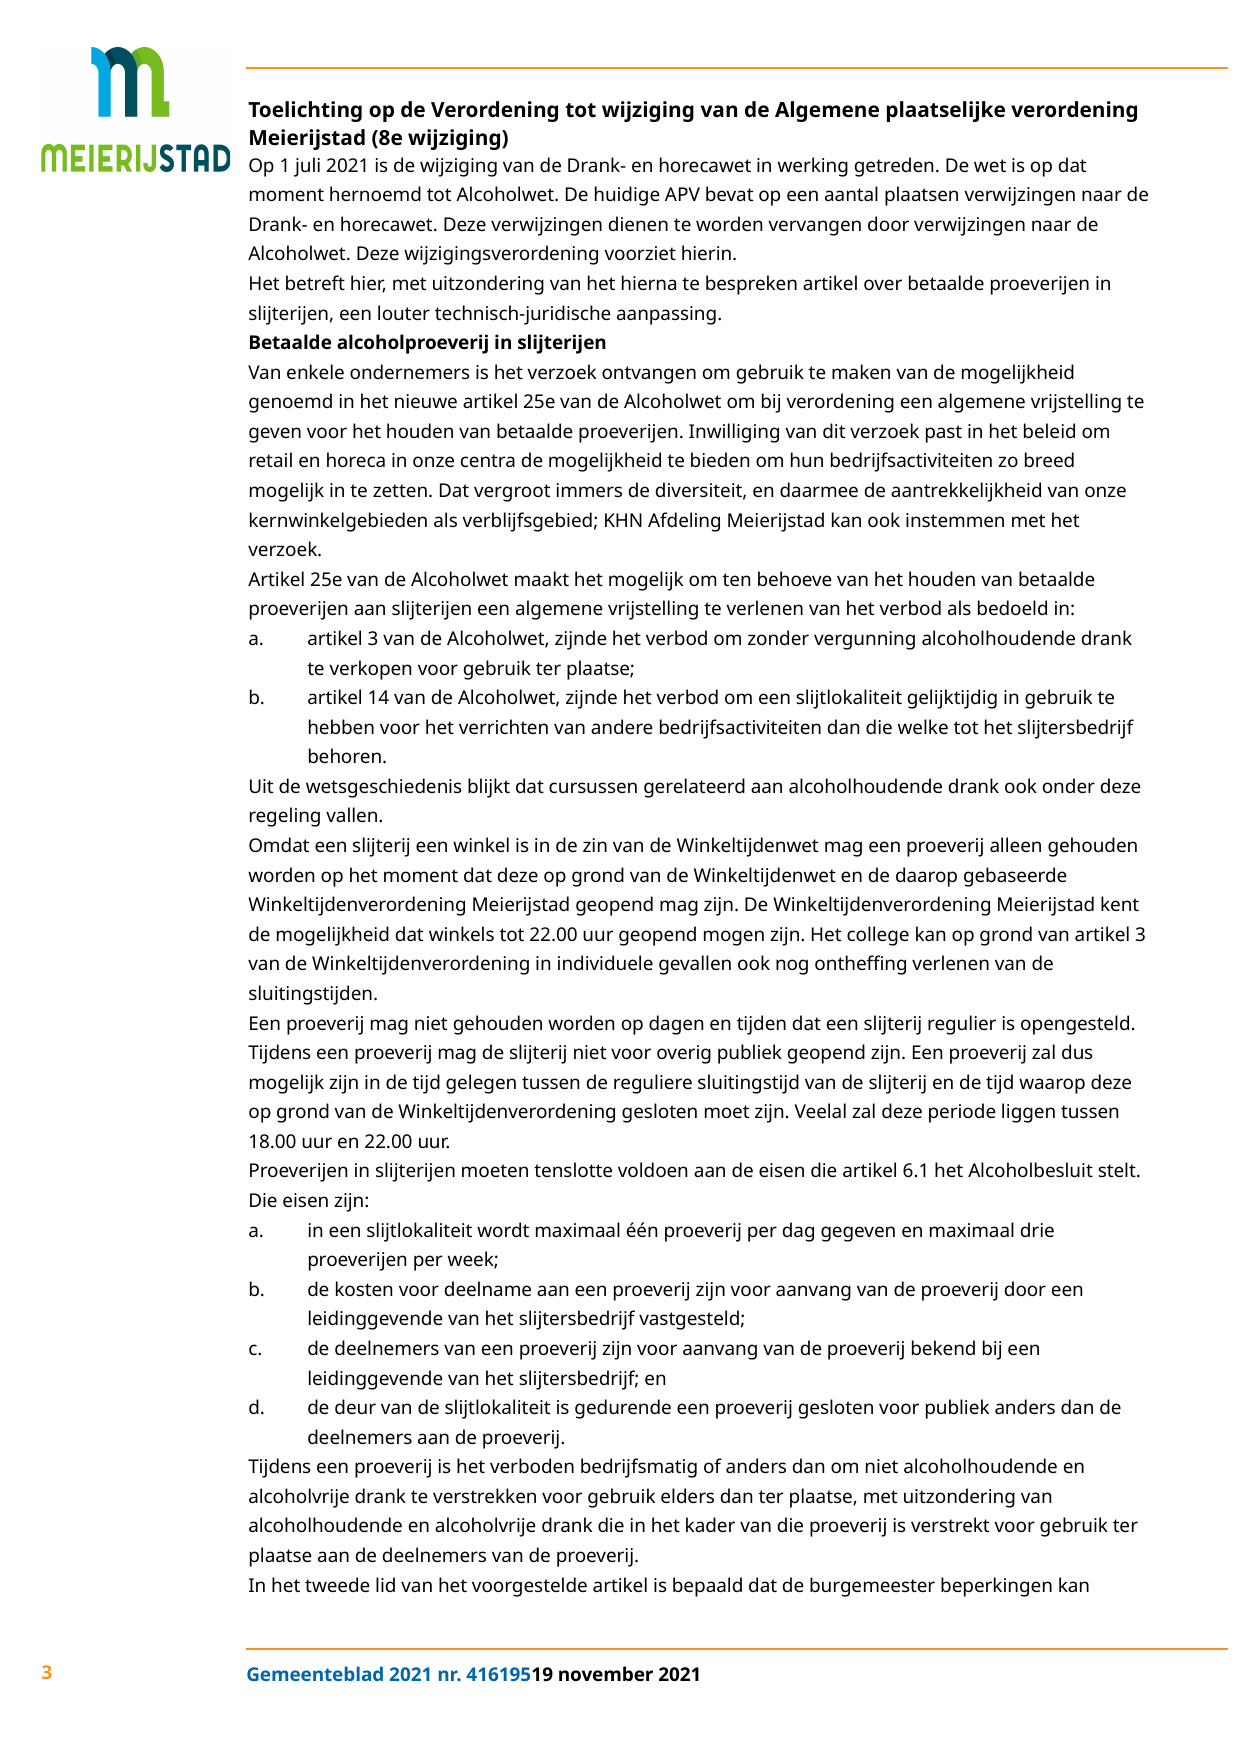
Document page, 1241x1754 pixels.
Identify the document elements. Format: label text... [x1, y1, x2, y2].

list de kosten voor deelname aan een proeverij zijn voor aanvang van de proeverij door een leidinggevende van het slijtersbedrijf vastgesteld; [248, 1276, 1152, 1331]
list in een slijtlokaliteit wordt maximaal één proeverij per dag gegeven en maximaal drie proeverijen per week; [248, 1217, 1152, 1272]
text Op 1 juli 2021 is de wijziging van de Drank- en horecawet in werking getreden. De wet is op dat moment hernoemd tot Alcoholwet. De huidige APV bevat op een aantal plaatsen verwijzingen naar de Drank- en horecawet. Deze verwijzingen dienen te worden vervangen door verwijzingen naar de Alcoholwet. Deze wijzigingsverordening voorziet hierin. [248, 152, 1152, 266]
text In het tweede lid van het voorgestelde artikel is bepaald dat de burgemeester beperkingen kan [248, 1572, 1152, 1597]
list artikel 14 van de Alcoholwet, zijnde het verbod om een slijtlokaliteit gelijktijdig in gebruik te hebben voor het verrichten van andere bedrijfsactiviteiten dan die welke tot het slijtersbedrijf behoren. [248, 684, 1152, 769]
text Van enkele ondernemers is het verzoek ontvangen om gebruik te maken van de mogelijkheid genoemd in het nieuwe artikel 25e van de Alcoholwet om bij verordening een algemene vrijstelling te geven voor het houden van betaalde proeverijen. Inwilliging van dit verzoek past in het beleid om retail en horeca in onze centra de mogelijkheid te bieden om hun bedrijfsactiviteiten zo breed mogelijk in te zetten. Dat vergroot immers de diversiteit, en daarmee de aantrekkelijkheid van onze kernwinkelgebieden als verblijfsgebied; KHN Afdeling Meierijstad kan ook instemmen met het verzoek. [248, 359, 1152, 562]
text Een proeverij mag niet gehouden worden op dagen en tijden dat een slijterij regulier is opengesteld. Tijdens een proeverij mag de slijterij niet voor overig publiek geopend zijn. Een proeverij zal dus mogelijk zijn in de tijd gelegen tussen de reguliere sluitingstijd van de slijterij en de tijd waarop deze op grond van de Winkeltijdenverordening gesloten moet zijn. Veelal zal deze periode liggen tussen 18.00 uur en 22.00 uur. [248, 1010, 1152, 1154]
text Het betreft hier, met uitzondering van het hierna te bespreken artikel over betaalde proeverijen in slijterijen, een louter technisch-juridische aanpassing. [248, 270, 1152, 325]
text Omdat een slijterij een winkel is in de zin van de Winkeltijdenwet mag een proeverij alleen gehouden worden op het moment dat deze op grond van de Winkeltijdenwet en de daarop gebaseerde Winkeltijdenverordening Meierijstad geopend mag zijn. De Winkeltijdenverordening Meierijstad kent de mogelijkheid dat winkels tot 22.00 uur geopend mogen zijn. Het college kan op grond van artikel 3 van de Winkeltijdenverordening in individuele gevallen ook nog ontheffing verlenen van de sluitingstijden. [248, 832, 1152, 1006]
list de deelnemers van een proeverij zijn voor aanvang van de proeverij bekend bij een leidinggevende van het slijtersbedrijf; en [248, 1335, 1152, 1390]
text Artikel 25e van de Alcoholwet maakt het mogelijk om ten behoeve van het houden van betaalde proeverijen aan slijterijen een algemene vrijstelling te verlenen van het verbod als bedoeld in: [248, 566, 1152, 621]
text Uit de wetsgeschiedenis blijkt dat cursussen gerelateerd aan alcoholhoudende drank ook onder deze regeling vallen. [248, 773, 1152, 828]
text Toelichting op de Verordening tot wijziging van de Algemene plaatselijke verordening Meierijstad (8e wijziging) [248, 95, 1152, 152]
text Tijdens een proeverij is het verboden bedrijfsmatig of anders dan om niet alcoholhoudende en alcoholvrije drank te verstrekken voor gebruik elders dan ter plaatse, met uitzondering van alcoholhoudende en alcoholvrije drank die in het kader van die proeverij is verstrekt voor gebruik ter plaatse aan de deelnemers van de proeverij. [248, 1453, 1152, 1568]
list artikel 3 van de Alcoholwet, zijnde het verbod om zonder vergunning alcoholhoudende drank te verkopen voor gebruik ter plaatse; [248, 625, 1152, 680]
text Proeverijen in slijterijen moeten tenslotte voldoen aan de eisen die artikel 6.1 het Alcoholbesluit stelt. Die eisen zijn: [248, 1158, 1152, 1213]
text Betaalde alcoholproeverij in slijterijen [248, 329, 1152, 355]
list de deur van de slijtlokaliteit is gedurende een proeverij gesloten voor publiek anders dan de deelnemers aan de proeverij. [248, 1394, 1152, 1449]
picture [41, 47, 231, 172]
